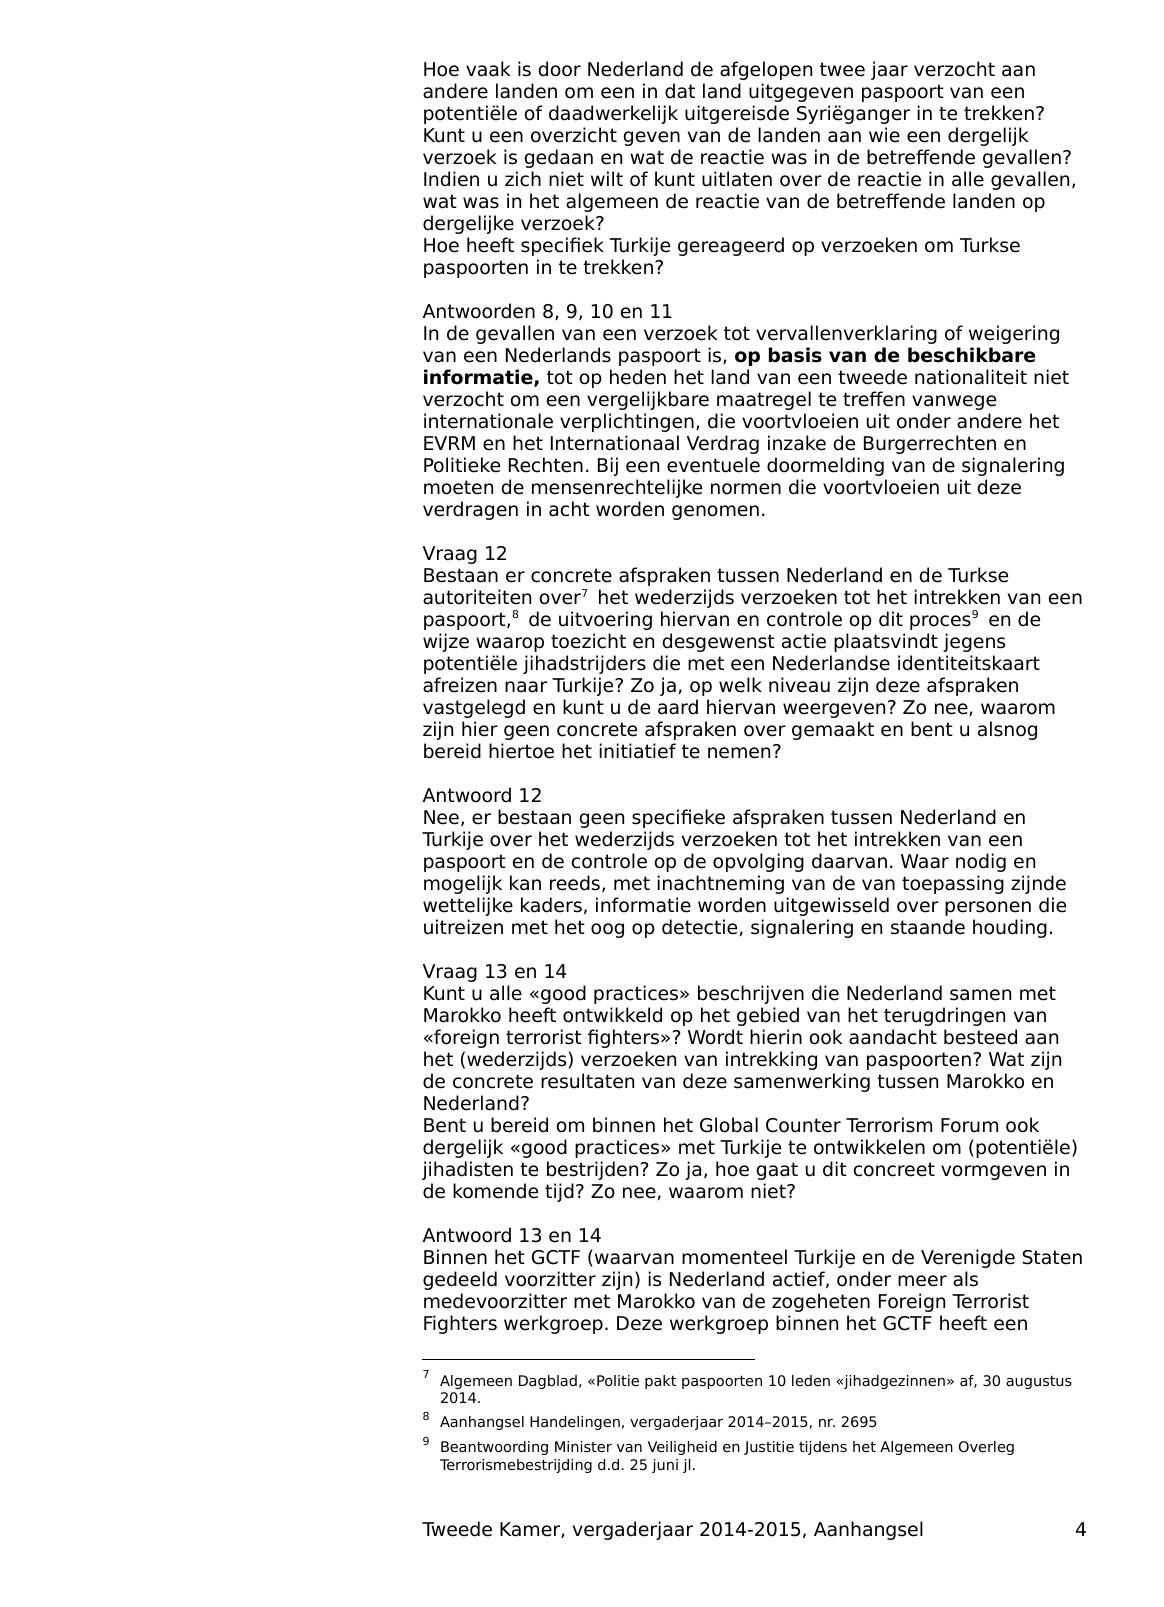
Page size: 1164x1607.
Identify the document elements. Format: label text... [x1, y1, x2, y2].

text Binnen het GCTF (waarvan momenteel Turkije en de Verenigde Staten gedeeld voorzitter zijn) is Nederland actief, onder meer als medevoorzitter met Marokko van de zogeheten Foreign Terrorist Fighters werkgroep. Deze werkgroep binnen het GCTF heeft een [422, 1247, 1087, 1335]
text Kunt u alle «good practices» beschrijven die Nederland samen met Marokko heeft ontwikkeld op het gebied van het terugdringen van «foreign terrorist fighters»? Wordt hierin ook aandacht besteed aan het (wederzijds) verzoeken van intrekking van paspoorten? Wat zijn de concrete resultaten van deze samenwerking tussen Marokko en Nederland? [422, 983, 1087, 1115]
text Beantwoording Minister van Veiligheid en Justitie tijdens het Algemeen Overleg Terrorismebestrijding d.d. 25 juni jl. [422, 1435, 1087, 1474]
text Antwoord 12 [422, 785, 1087, 807]
text Bent u bereid om binnen het Global Counter Terrorism Forum ook dergelijk «good practices» met Turkije te ontwikkelen om (potentiële) jihadisten te bestrijden? Zo ja, hoe gaat u dit concreet vormgeven in de komende tijd? Zo nee, waarom niet? [422, 1115, 1087, 1203]
text Aanhangsel Handelingen, vergaderjaar 2014–2015, nr. 2695 [422, 1410, 1087, 1432]
text Hoe vaak is door Nederland de afgelopen twee jaar verzocht aan andere landen om een in dat land uitgegeven paspoort van een potentiële of daadwerkelijk uitgereisde Syriëganger in te trekken? [422, 59, 1087, 125]
text Hoe heeft specifiek Turkije gereageerd op verzoeken om Turkse paspoorten in te trekken? [422, 235, 1087, 279]
text In de gevallen van een verzoek tot vervallenverklaring of weigering van een Nederlands paspoort is, op basis van de beschikbare informatie, tot op heden het land van een tweede nationaliteit niet verzocht om een vergelijkbare maatregel te treffen vanwege internationale verplichtingen, die voortvloeien uit onder andere het EVRM en het Internationaal Verdrag inzake de Burgerrechten en Politieke Rechten. Bij een eventuele doormelding van de signalering moeten de mensenrechtelijke normen die voortvloeien uit deze verdragen in acht worden genomen. [422, 323, 1087, 521]
text Nee, er bestaan geen specifieke afspraken tussen Nederland en Turkije over het wederzijds verzoeken tot het intrekken van een paspoort en de controle op de opvolging daarvan. Waar nodig en mogelijk kan reeds, met inachtneming van de van toepassing zijnde wettelijke kaders, informatie worden uitgewisseld over personen die uitreizen met het oog op detectie, signalering en staande houding. [422, 807, 1087, 939]
text Algemeen Dagblad, «Politie pakt paspoorten 10 leden «jihadgezinnen» af, 30 augustus 2014. [422, 1368, 1087, 1407]
text Bestaan er concrete afspraken tussen Nederland en de Turkse autoriteiten over het wederzijds verzoeken tot het intrekken van een paspoort, de uitvoering hiervan en controle op dit proces en de wijze waarop toezicht en desgewenst actie plaatsvindt jegens potentiële jihadstrijders die met een Nederlandse identiteitskaart afreizen naar Turkije? Zo ja, op welk niveau zijn deze afspraken vastgelegd en kunt u de aard hiervan weergeven? Zo nee, waarom zijn hier geen concrete afspraken over gemaakt en bent u alsnog bereid hiertoe het initiatief te nemen? [422, 565, 1087, 763]
text Kunt u een overzicht geven van de landen aan wie een dergelijk verzoek is gedaan en wat de reactie was in de betreffende gevallen? Indien u zich niet wilt of kunt uitlaten over de reactie in alle gevallen, wat was in het algemeen de reactie van de betreffende landen op dergelijke verzoek? [422, 125, 1087, 235]
text Vraag 12 [422, 543, 1087, 565]
text Antwoord 13 en 14 [422, 1225, 1087, 1247]
text Antwoorden 8, 9, 10 en 11 [422, 301, 1087, 323]
text Vraag 13 en 14 [422, 961, 1087, 983]
